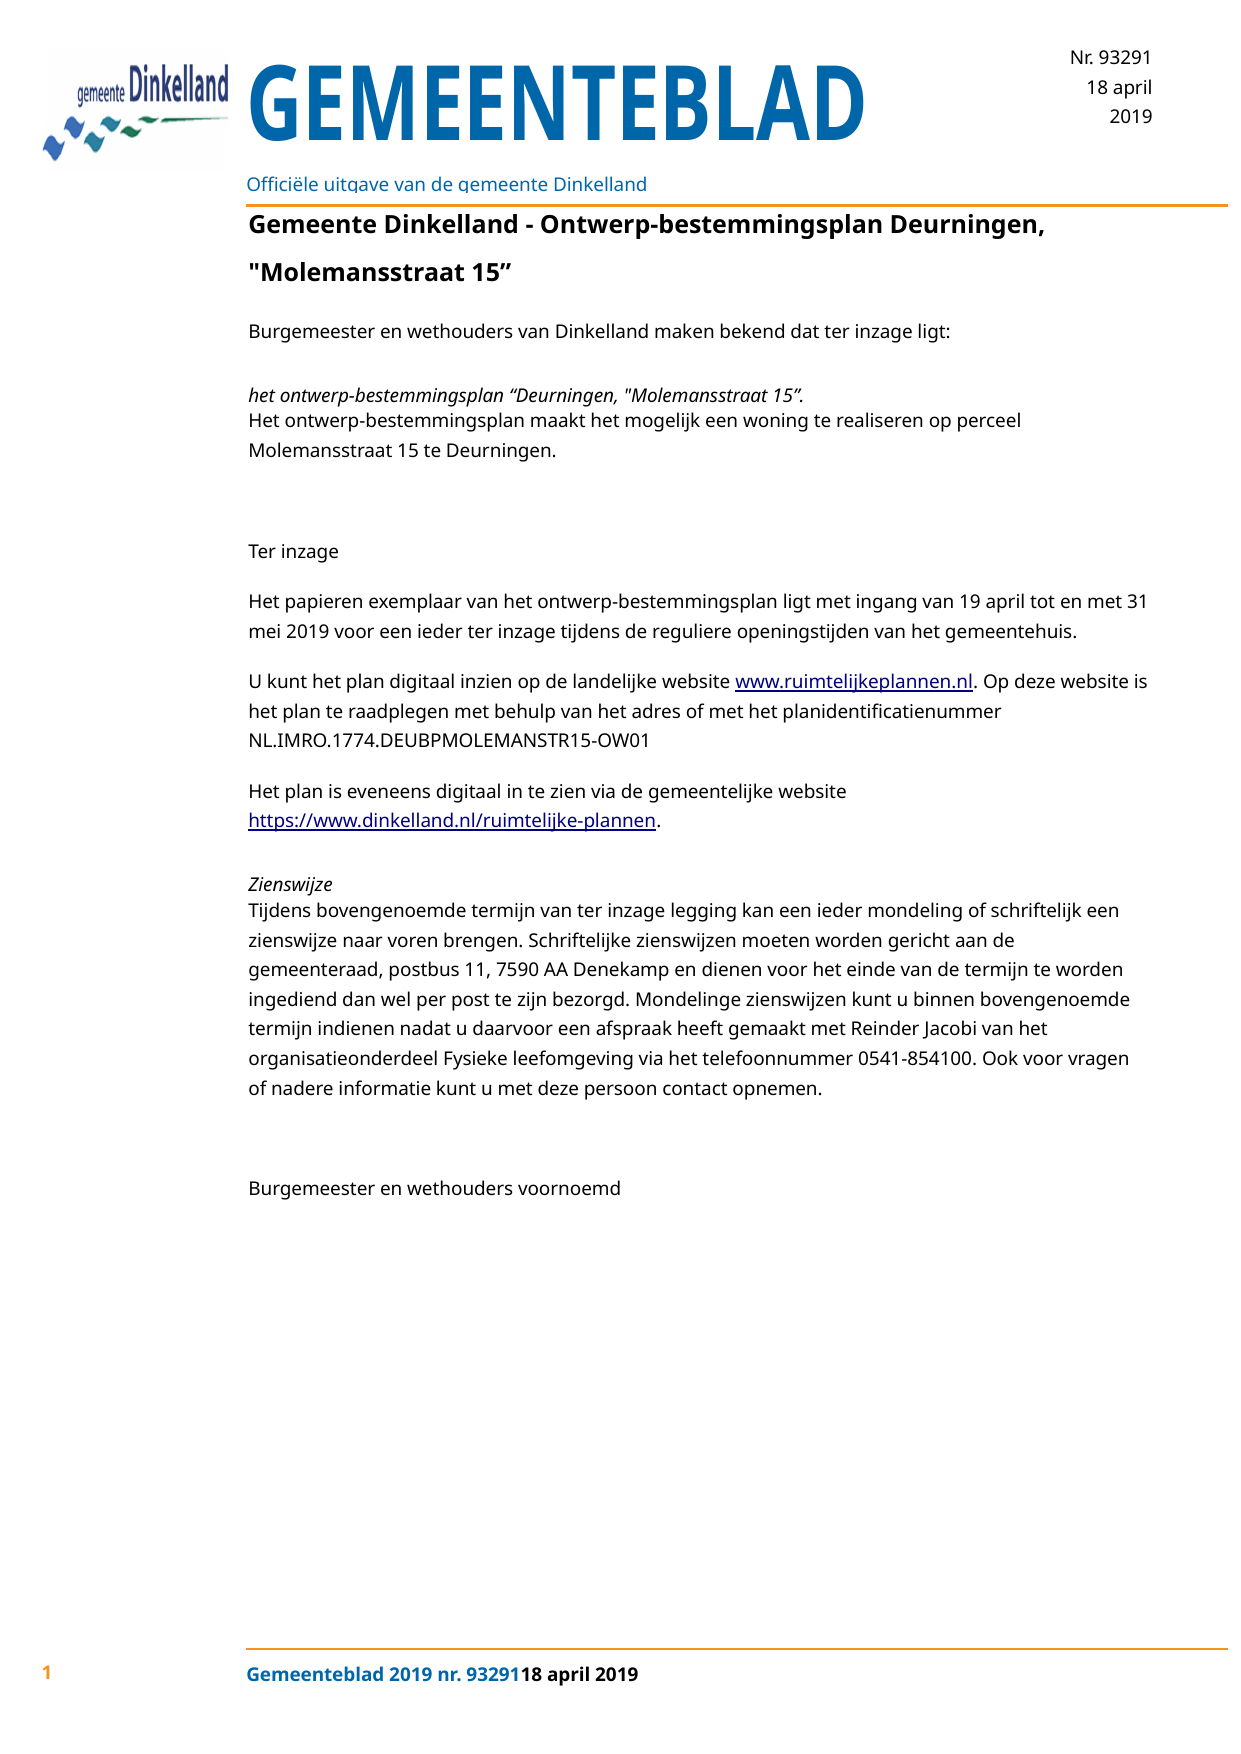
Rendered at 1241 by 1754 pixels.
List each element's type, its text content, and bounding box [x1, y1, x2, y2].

text Burgemeester en wethouders van Dinkelland maken bekend dat ter inzage ligt: [248, 318, 1152, 344]
text Het plan is eveneens digitaal in te zien via de gemeentelijke website https://www.dinkelland.nl/ruimtelijke-plannen. [248, 778, 1152, 833]
text Gemeente Dinkelland - Ontwerp-bestemmingsplan Deurningen, "Molemansstraat 15” [248, 207, 1152, 288]
text Burgemeester en wethouders voornoemd [248, 1176, 1152, 1201]
text Het ontwerp-bestemmingsplan maakt het mogelijk een woning te realiseren op perceel Molemansstraat 15 te Deurningen. [248, 408, 1152, 463]
text het ontwerp-bestemmingsplan “Deurningen, "Molemansstraat 15”. [248, 382, 1152, 408]
text U kunt het plan digitaal inzien op de landelijke website www.ruimtelijkeplannen.nl. Op deze website is het plan te raadplegen met behulp van het adres of met het planidentificatienummer NL.IMRO.1774.DEUBPMOLEMANSTR15-OW01 [248, 668, 1152, 753]
picture [41, 47, 231, 172]
text Zienswijze [248, 872, 1152, 897]
text Tijdens bovengenoemde termijn van ter inzage legging kan een ieder mondeling of schriftelijk een zienswijze naar voren brengen. Schriftelijke zienswijzen moeten worden gericht aan de gemeenteraad, postbus 11, 7590 AA Denekamp en dienen voor het einde van de termijn te worden ingediend dan wel per post te zijn bezorgd. Mondelinge zienswijzen kunt u binnen bovengenoemde termijn indienen nadat u daarvoor een afspraak heeft gemaakt met Reinder Jacobi van het organisatieonderdeel Fysieke leefomgeving via het telefoonnummer 0541-854100. Ook voor vragen of nadere informatie kunt u met deze persoon contact opnemen. [248, 897, 1152, 1101]
text Ter inzage [248, 538, 1152, 564]
text Het papieren exemplaar van het ontwerp-bestemmingsplan ligt met ingang van 19 april tot en met 31 mei 2019 voor een ieder ter inzage tijdens de reguliere openingstijden van het gemeentehuis. [248, 588, 1152, 644]
